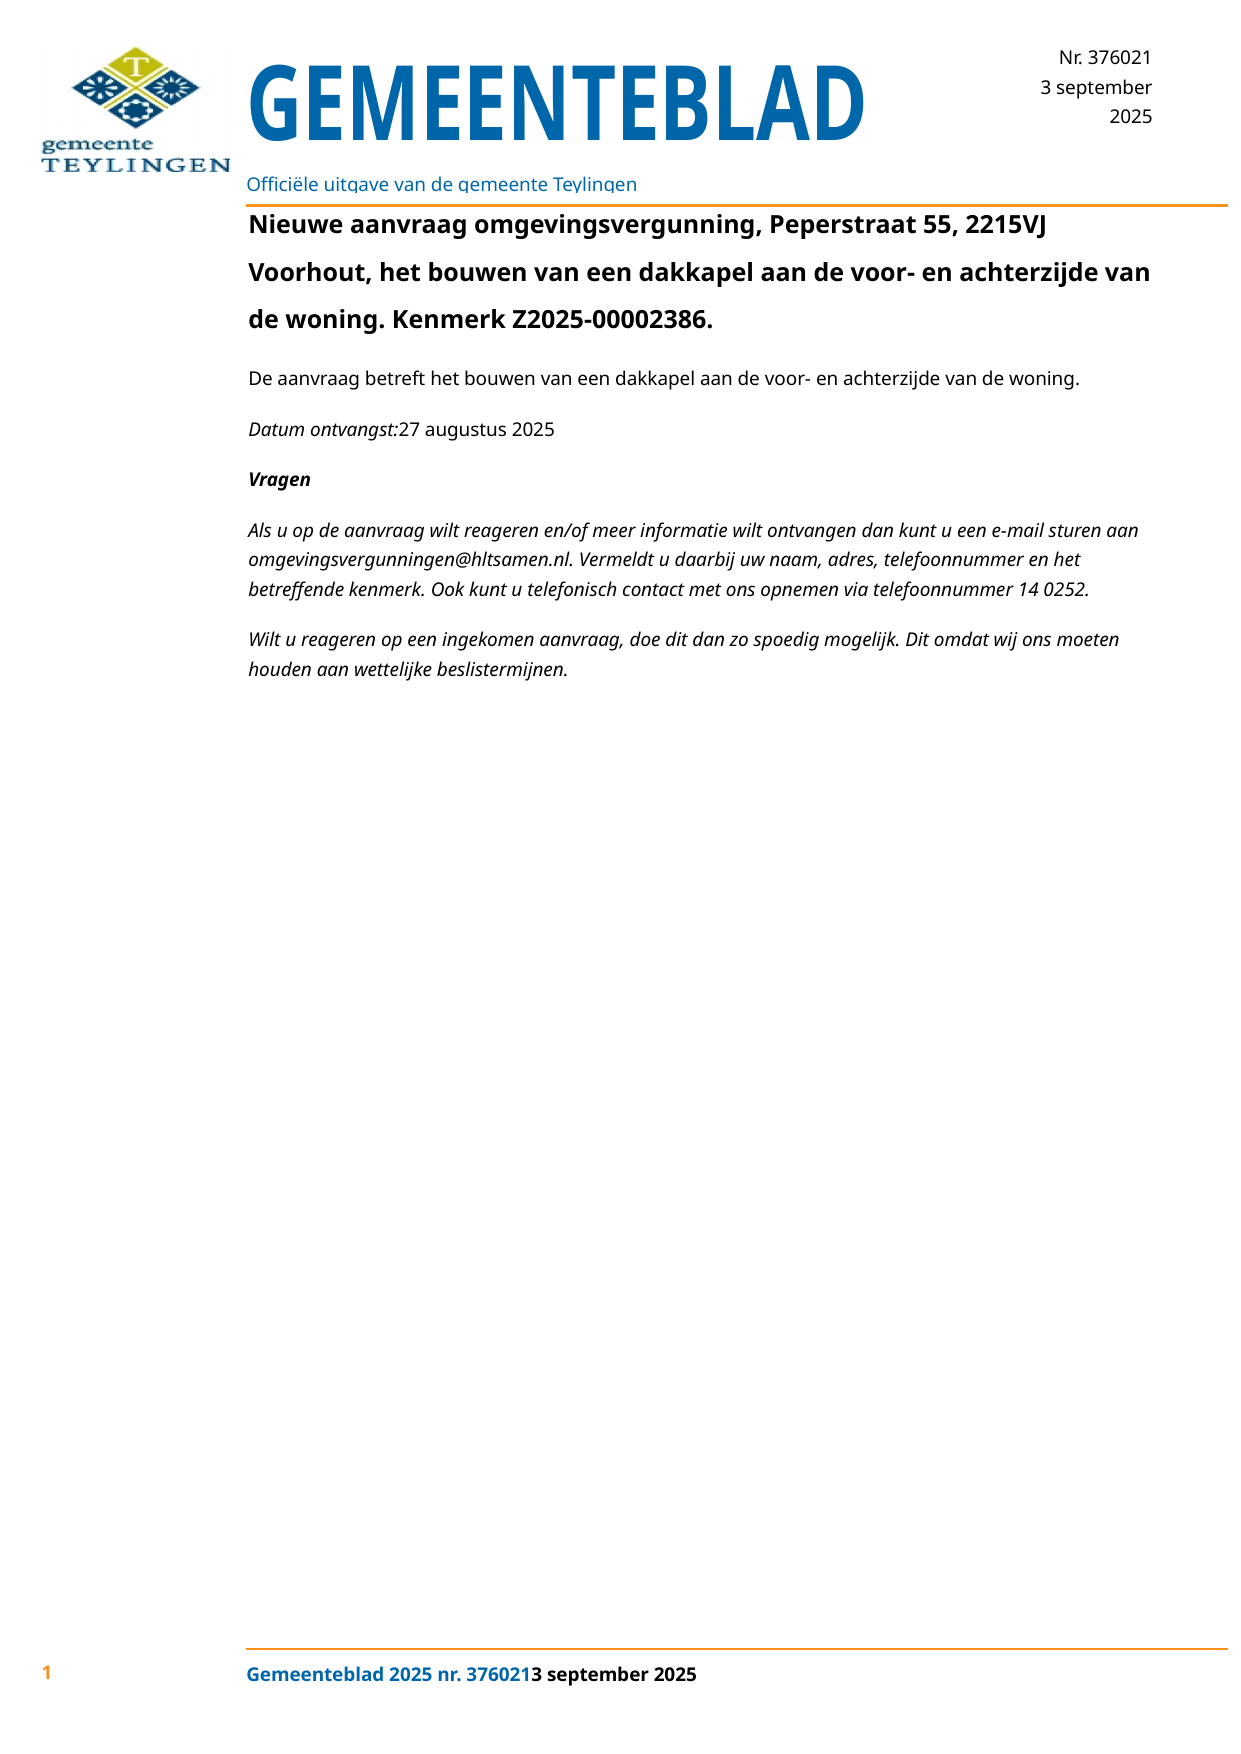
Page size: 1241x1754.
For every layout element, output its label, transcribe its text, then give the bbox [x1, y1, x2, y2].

text Datum ontvangst:27 augustus 2025 [248, 416, 1152, 442]
picture [41, 47, 231, 172]
text De aanvraag betreft het bouwen van een dakkapel aan de voor- en achterzijde van de woning. [248, 366, 1152, 391]
text Wilt u reageren op een ingekomen aanvraag, doe dit dan zo spoedig mogelijk. Dit omdat wij ons moeten houden aan wettelijke beslistermijnen. [248, 626, 1152, 682]
text Nieuwe aanvraag omgevingsvergunning, Peperstraat 55, 2215VJ Voorhout, het bouwen van een dakkapel aan de voor- en achterzijde van de woning. Kenmerk Z2025-00002386. [248, 207, 1152, 336]
text Vragen [248, 466, 1152, 492]
text Als u op de aanvraag wilt reageren en/of meer informatie wilt ontvangen dan kunt u een e-mail sturen aan omgevingsvergunningen@hltsamen.nl. Vermeldt u daarbij uw naam, adres, telefoonnummer en het betreffende kenmerk. Ook kunt u telefonisch contact met ons opnemen via telefoonnummer 14 0252. [248, 517, 1152, 602]
